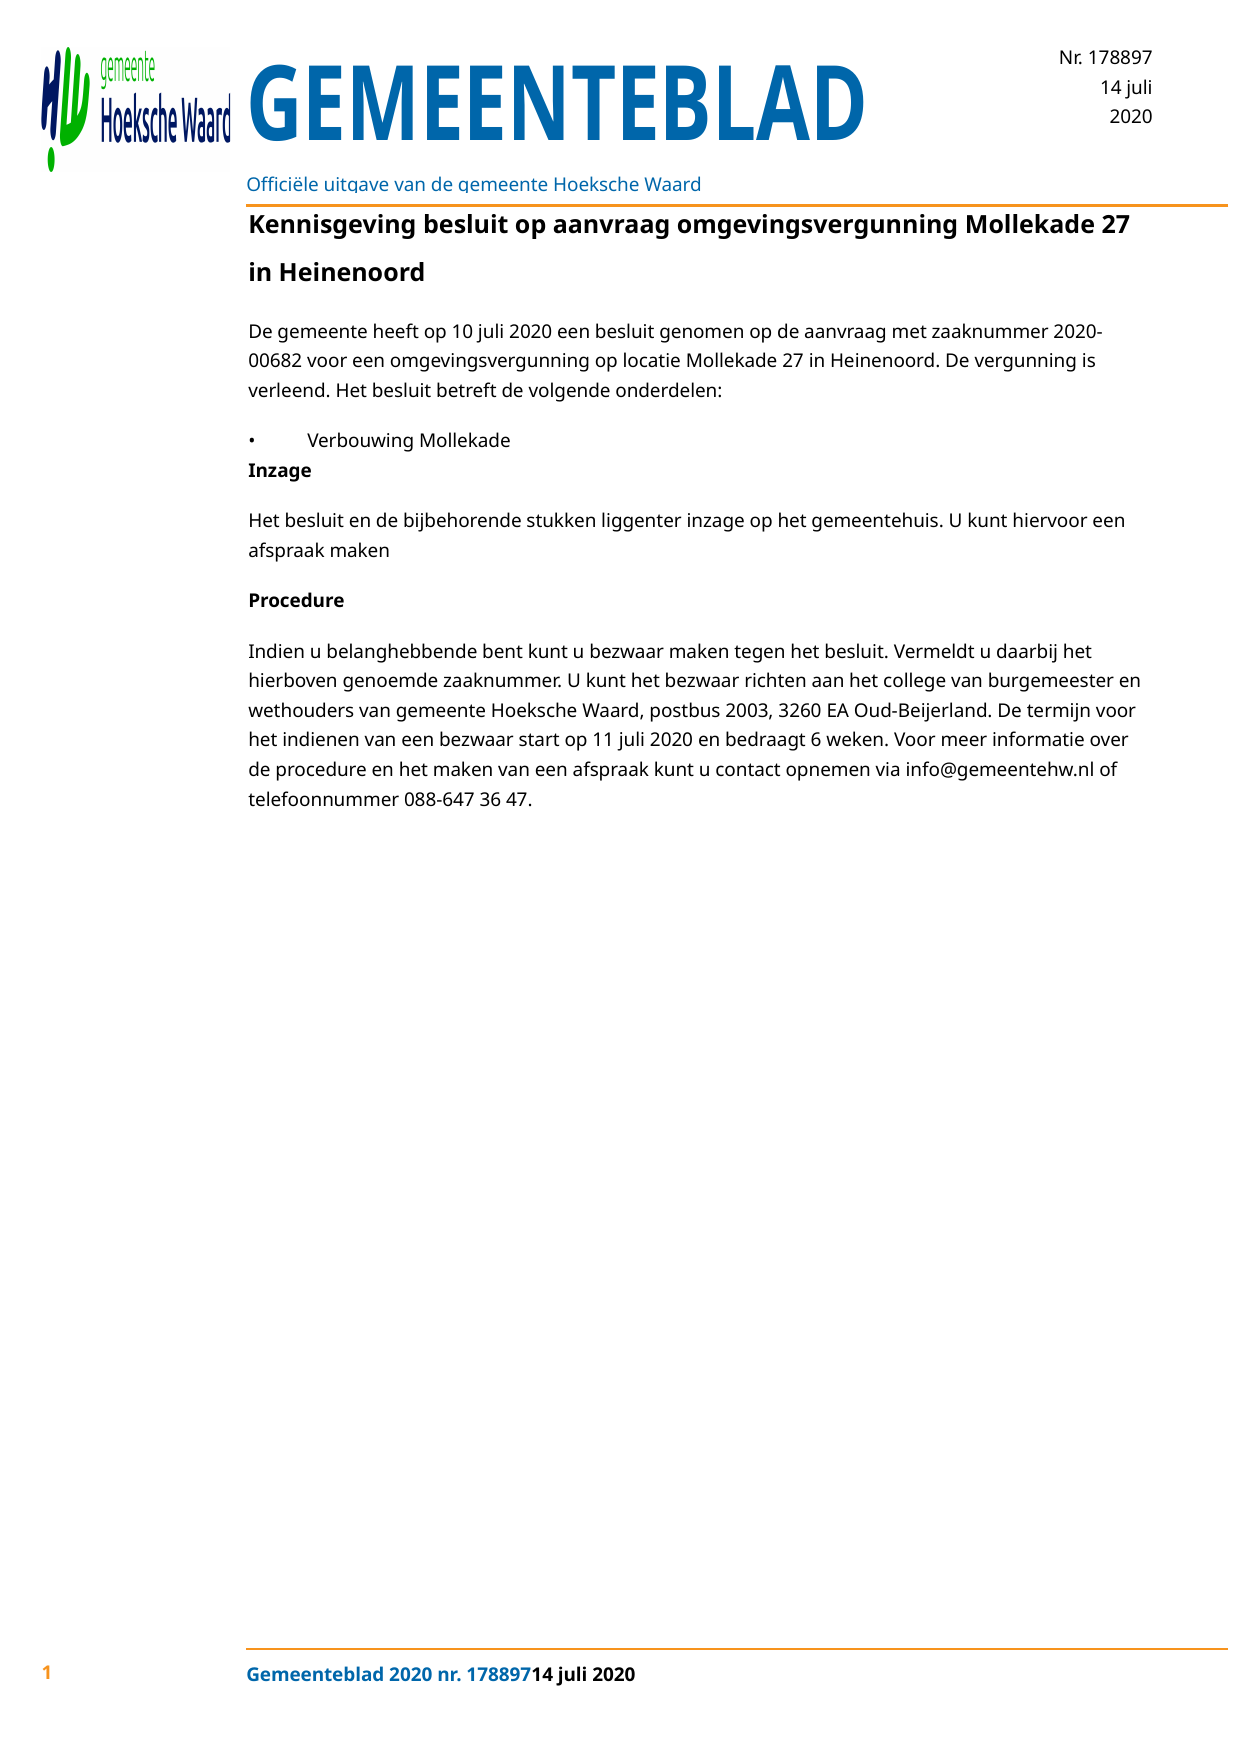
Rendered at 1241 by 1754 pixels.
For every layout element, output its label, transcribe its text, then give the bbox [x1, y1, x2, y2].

text Inzage [248, 457, 1152, 483]
text Het besluit en de bijbehorende stukken liggenter inzage op het gemeentehuis. U kunt hiervoor een afspraak maken [248, 507, 1152, 563]
text Kennisgeving besluit op aanvraag omgevingsvergunning Mollekade 27 in Heinenoord [248, 207, 1152, 288]
text De gemeente heeft op 10 juli 2020 een besluit genomen op de aanvraag met zaaknummer 2020-00682 voor een omgevingsvergunning op locatie Mollekade 27 in Heinenoord. De vergunning is verleend. Het besluit betreft de volgende onderdelen: [248, 318, 1152, 403]
text Indien u belanghebbende bent kunt u bezwaar maken tegen het besluit. Vermeldt u daarbij het hierboven genoemde zaaknummer. U kunt het bezwaar richten aan het college van burgemeester en wethouders van gemeente Hoeksche Waard, postbus 2003, 3260 EA Oud-Beijerland. De termijn voor het indienen van een bezwaar start op 11 juli 2020 en bedraagt 6 weken. Voor meer informatie over de procedure en het maken van een afspraak kunt u contact opnemen via info@gemeentehw.nl of telefoonnummer 088-647 36 47. [248, 638, 1152, 812]
picture [41, 47, 231, 172]
list Verbouwing Mollekade [248, 427, 1152, 453]
text Procedure [248, 587, 1152, 613]
